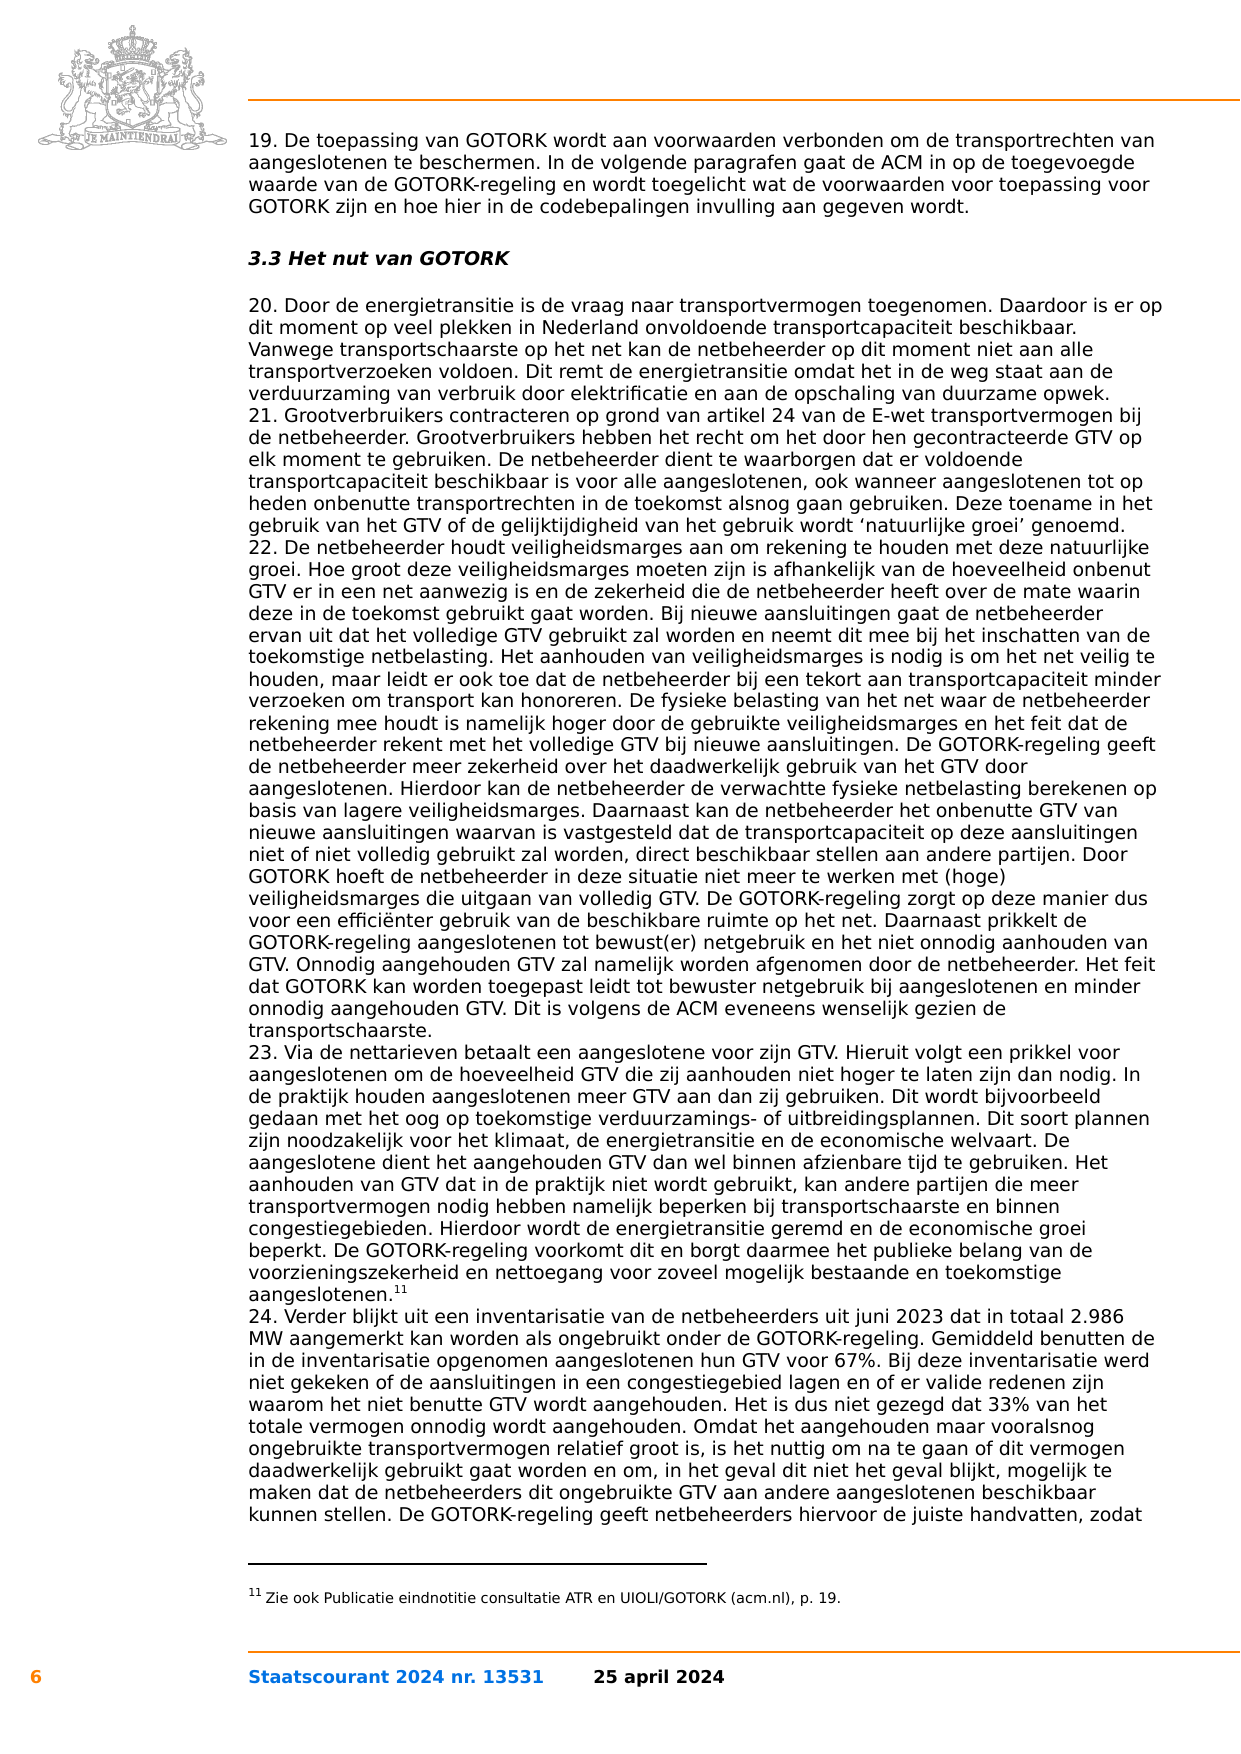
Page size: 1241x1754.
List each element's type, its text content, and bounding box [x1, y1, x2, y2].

text 19. De toepassing van GOTORK wordt aan voorwaarden verbonden om de transportrechten van aangeslotenen te beschermen. In de volgende paragrafen gaat de ACM in op de toegevoegde waarde van de GOTORK-regeling en wordt toegelicht wat de voorwaarden voor toepassing voor GOTORK zijn en hoe hier in de codebepalingen invulling aan gegeven wordt. [248, 130, 1163, 218]
text 22. De netbeheerder houdt veiligheidsmarges aan om rekening te houden met deze natuurlijke groei. Hoe groot deze veiligheidsmarges moeten zijn is afhankelijk van de hoeveelheid onbenut GTV er in een net aanwezig is en de zekerheid die de netbeheerder heeft over de mate waarin deze in de toekomst gebruikt gaat worden. Bij nieuwe aansluitingen gaat de netbeheerder ervan uit dat het volledige GTV gebruikt zal worden en neemt dit mee bij het inschatten van de toekomstige netbelasting. Het aanhouden van veiligheidsmarges is nodig is om het net veilig te houden, maar leidt er ook toe dat de netbeheerder bij een tekort aan transportcapaciteit minder verzoeken om transport kan honoreren. De fysieke belasting van het net waar de netbeheerder rekening mee houdt is namelijk hoger door de gebruikte veiligheidsmarges en het feit dat de netbeheerder rekent met het volledige GTV bij nieuwe aansluitingen. De GOTORK-regeling geeft de netbeheerder meer zekerheid over het daadwerkelijk gebruik van het GTV door aangeslotenen. Hierdoor kan de netbeheerder de verwachtte fysieke netbelasting berekenen op basis van lagere veiligheidsmarges. Daarnaast kan de netbeheerder het onbenutte GTV van nieuwe aansluitingen waarvan is vastgesteld dat de transportcapaciteit op deze aansluitingen niet of niet volledig gebruikt zal worden, direct beschikbaar stellen aan andere partijen. Door GOTORK hoeft de netbeheerder in deze situatie niet meer te werken met (hoge) veiligheidsmarges die uitgaan van volledig GTV. De GOTORK-regeling zorgt op deze manier dus voor een efficiënter gebruik van de beschikbare ruimte op het net. Daarnaast prikkelt de GOTORK-regeling aangeslotenen tot bewust(er) netgebruik en het niet onnodig aanhouden van GTV. Onnodig aangehouden GTV zal namelijk worden afgenomen door de netbeheerder. Het feit dat GOTORK kan worden toegepast leidt tot bewuster netgebruik bij aangeslotenen en minder onnodig aangehouden GTV. Dit is volgens de ACM eveneens wenselijk gezien de transportschaarste. [248, 537, 1163, 1042]
text 23. Via de nettarieven betaalt een aangeslotene voor zijn GTV. Hieruit volgt een prikkel voor aangeslotenen om de hoeveelheid GTV die zij aanhouden niet hoger te laten zijn dan nodig. In de praktijk houden aangeslotenen meer GTV aan dan zij gebruiken. Dit wordt bijvoorbeeld gedaan met het oog op toekomstige verduurzamings- of uitbreidingsplannen. Dit soort plannen zijn noodzakelijk voor het klimaat, de energietransitie en de economische welvaart. De aangeslotene dient het aangehouden GTV dan wel binnen afzienbare tijd te gebruiken. Het aanhouden van GTV dat in de praktijk niet wordt gebruikt, kan andere partijen die meer transportvermogen nodig hebben namelijk beperken bij transportschaarste en binnen congestiegebieden. Hierdoor wordt de energietransitie geremd en de economische groei beperkt. De GOTORK-regeling voorkomt dit en borgt daarmee het publieke belang van de voorzieningszekerheid en nettoegang voor zoveel mogelijk bestaande en toekomstige aangeslotenen. [248, 1042, 1163, 1306]
text 21. Grootverbruikers contracteren op grond van artikel 24 van de E-wet transportvermogen bij de netbeheerder. Grootverbruikers hebben het recht om het door hen gecontracteerde GTV op elk moment te gebruiken. De netbeheerder dient te waarborgen dat er voldoende transportcapaciteit beschikbaar is voor alle aangeslotenen, ook wanneer aangeslotenen tot op heden onbenutte transportrechten in de toekomst alsnog gaan gebruiken. Deze toename in het gebruik van het GTV of de gelijktijdigheid van het gebruik wordt ‘natuurlijke groei’ genoemd. [248, 405, 1163, 537]
text 20. Door de energietransitie is de vraag naar transportvermogen toegenomen. Daardoor is er op dit moment op veel plekken in Nederland onvoldoende transportcapaciteit beschikbaar. Vanwege transportschaarste op het net kan de netbeheerder op dit moment niet aan alle transportverzoeken voldoen. Dit remt de energietransitie omdat het in de weg staat aan de verduurzaming van verbruik door elektrificatie en aan de opschaling van duurzame opwek. [248, 295, 1163, 405]
text Zie ook Publicatie eindnotitie consultatie ATR en UIOLI/GOTORK (acm.nl), p. 19. [248, 1586, 1163, 1608]
picture [38, 25, 227, 150]
subtitle 3.3 Het nut van GOTORK [248, 248, 1163, 270]
text 24. Verder blijkt uit een inventarisatie van de netbeheerders uit juni 2023 dat in totaal 2.986 MW aangemerkt kan worden als ongebruikt onder de GOTORK-regeling. Gemiddeld benutten de in de inventarisatie opgenomen aangeslotenen hun GTV voor 67%. Bij deze inventarisatie werd niet gekeken of de aansluitingen in een congestiegebied lagen en of er valide redenen zijn waarom het niet benutte GTV wordt aangehouden. Het is dus niet gezegd dat 33% van het totale vermogen onnodig wordt aangehouden. Omdat het aangehouden maar vooralsnog ongebruikte transportvermogen relatief groot is, is het nuttig om na te gaan of dit vermogen daadwerkelijk gebruikt gaat worden en om, in het geval dit niet het geval blijkt, mogelijk te maken dat de netbeheerders dit ongebruikte GTV aan andere aangeslotenen beschikbaar kunnen stellen. De GOTORK-regeling geeft netbeheerders hiervoor de juiste handvatten, zodat [248, 1306, 1163, 1526]
